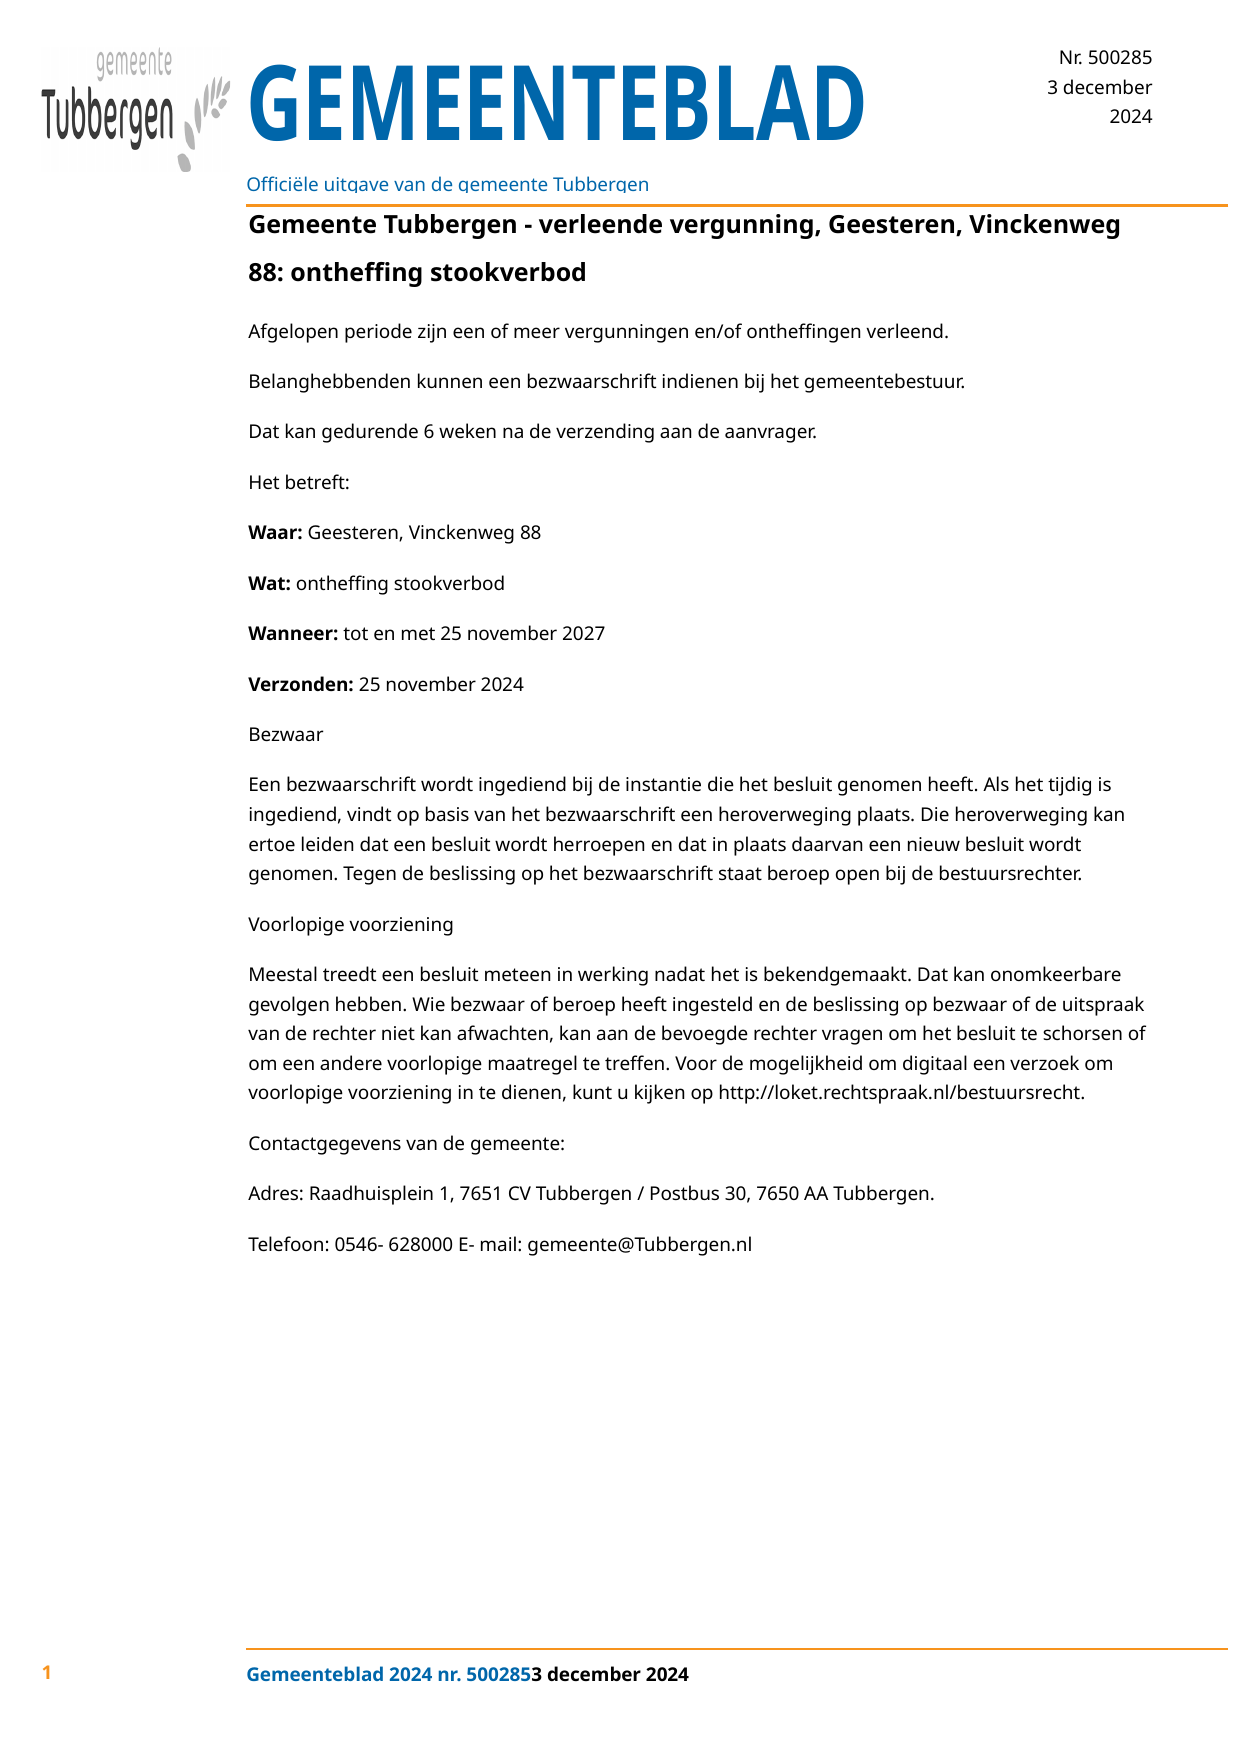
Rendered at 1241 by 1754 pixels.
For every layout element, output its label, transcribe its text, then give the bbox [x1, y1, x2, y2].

text Voorlopige voorziening [248, 911, 1152, 937]
text Wat: ontheffing stookverbod [248, 570, 1152, 596]
text Afgelopen periode zijn een of meer vergunningen en/of ontheffingen verleend. [248, 318, 1152, 344]
text Adres: Raadhuisplein 1, 7651 CV Tubbergen / Postbus 30, 7650 AA Tubbergen. [248, 1180, 1152, 1206]
text Dat kan gedurende 6 weken na de verzending aan de aanvrager. [248, 419, 1152, 444]
text Contactgegevens van de gemeente: [248, 1130, 1152, 1156]
text Waar: Geesteren, Vinckenweg 88 [248, 519, 1152, 545]
text Wanneer: tot en met 25 november 2027 [248, 620, 1152, 646]
text Gemeente Tubbergen - verleende vergunning, Geesteren, Vinckenweg 88: ontheffing stookverbod [248, 207, 1152, 288]
text Telefoon: 0546- 628000 E- mail: gemeente@Tubbergen.nl [248, 1231, 1152, 1257]
text Meestal treedt een besluit meteen in werking nadat het is bekendgemaakt. Dat kan onomkeerbare gevolgen hebben. Wie bezwaar of beroep heeft ingesteld en de beslissing op bezwaar of de uitspraak van de rechter niet kan afwachten, kan aan de bevoegde rechter vragen om het besluit te schorsen of om een andere voorlopige maatregel te treffen. Voor de mogelijkheid om digitaal een verzoek om voorlopige voorziening in te dienen, kunt u kijken op http://loket.rechtspraak.nl/bestuursrecht. [248, 961, 1152, 1105]
text Verzonden: 25 november 2024 [248, 671, 1152, 697]
text Het betreft: [248, 469, 1152, 495]
picture [41, 47, 231, 172]
text Bezwaar [248, 721, 1152, 747]
text Een bezwaarschrift wordt ingediend bij de instantie die het besluit genomen heeft. Als het tijdig is ingediend, vindt op basis van het bezwaarschrift een heroverweging plaats. Die heroverweging kan ertoe leiden dat een besluit wordt herroepen en dat in plaats daarvan een nieuw besluit wordt genomen. Tegen de beslissing op het bezwaarschrift staat beroep open bij de bestuursrechter. [248, 772, 1152, 886]
text Belanghebbenden kunnen een bezwaarschrift indienen bij het gemeentebestuur. [248, 368, 1152, 394]
